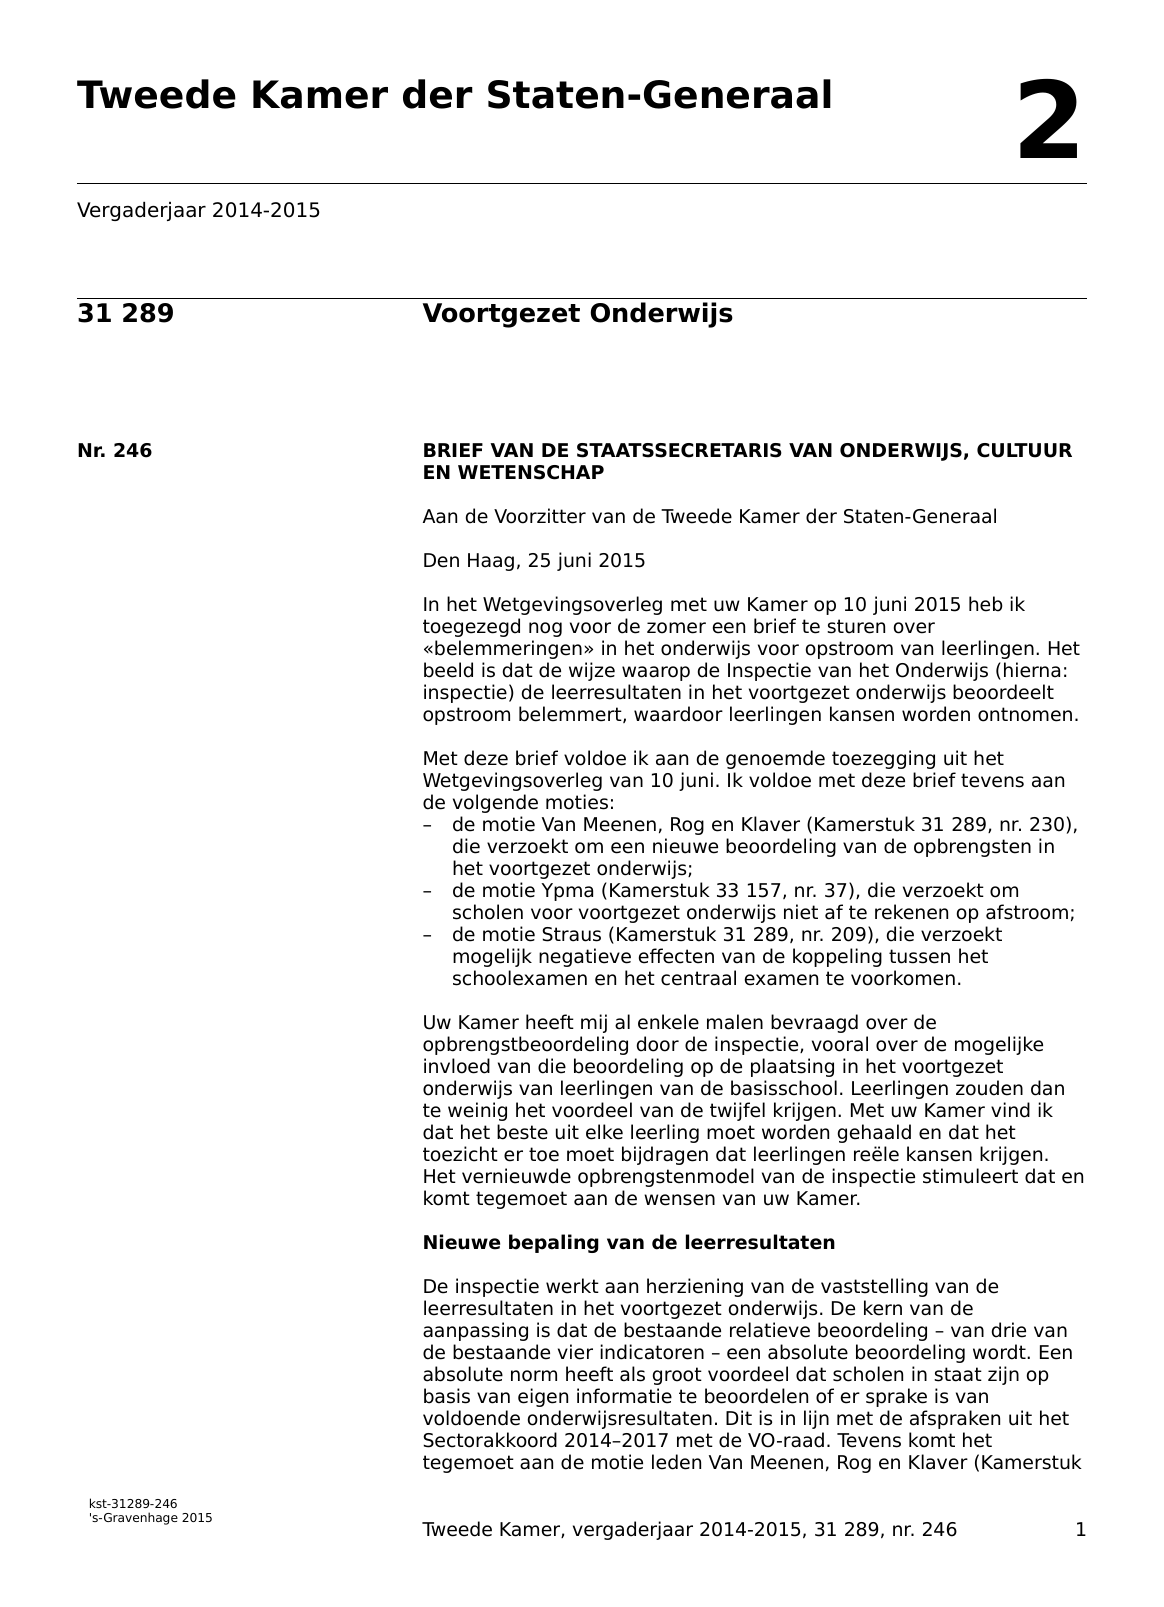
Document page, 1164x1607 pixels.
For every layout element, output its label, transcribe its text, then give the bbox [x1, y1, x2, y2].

table_cell Vergaderjaar 2014-2015 [77, 184, 1087, 298]
text kst-31289-246 [88, 1497, 323, 1511]
text Met deze brief voldoe ik aan de genoemde toezegging uit het Wetgevingsoverleg van 10 juni. Ik voldoe met deze brief tevens aan de volgende moties: [422, 748, 1087, 814]
text – de motie Ypma (Kamerstuk 33 157, nr. 37), die verzoekt om scholen voor voortgezet onderwijs niet af te rekenen op afstroom; [422, 880, 1087, 924]
text Aan de Voorzitter van de Tweede Kamer der Staten-Generaal [422, 506, 1087, 528]
subtitle 31 289 Voortgezet Onderwijs [77, 299, 1087, 329]
subtitle Nr. 246 BRIEF VAN DE STAATSSECRETARIS VAN ONDERWIJS, CULTUUR EN WETENSCHAP [77, 440, 1087, 484]
text De inspectie werkt aan herziening van de vaststelling van de leerresultaten in het voortgezet onderwijs. De kern van de aanpassing is dat de bestaande relatieve beoordeling – van drie van de bestaande vier indicatoren – een absolute beoordeling wordt. Een absolute norm heeft als groot voordeel dat scholen in staat zijn op basis van eigen informatie te beoordelen of er sprake is van voldoende onderwijsresultaten. Dit is in lijn met de afspraken uit het Sectorakkoord 2014–2017 met de VO-raad. Tevens komt het tegemoet aan de motie leden Van Meenen, Rog en Klaver (Kamerstuk [422, 1276, 1087, 1474]
text 's-Gravenhage 2015 [88, 1511, 323, 1525]
text In het Wetgevingsoverleg met uw Kamer op 10 juni 2015 heb ik toegezegd nog voor de zomer een brief te sturen over «belemmeringen» in het onderwijs voor opstroom van leerlingen. Het beeld is dat de wijze waarop de Inspectie van het Onderwijs (hierna: inspectie) de leerresultaten in het voortgezet onderwijs beoordeelt opstroom belemmert, waardoor leerlingen kansen worden ontnomen. [422, 594, 1087, 726]
text – de motie Van Meenen, Rog en Klaver (Kamerstuk 31 289, nr. 230), die verzoekt om een nieuwe beoordeling van de opbrengsten in het voortgezet onderwijs; [422, 814, 1087, 880]
table_header 2 [886, 59, 1087, 183]
text – de motie Straus (Kamerstuk 31 289, nr. 209), die verzoekt mogelijk negatieve effecten van de koppeling tussen het schoolexamen en het centraal examen te voorkomen. [422, 924, 1087, 990]
text Uw Kamer heeft mij al enkele malen bevraagd over de opbrengstbeoordeling door de inspectie, vooral over de mogelijke invloed van die beoordeling op de plaatsing in het voortgezet onderwijs van leerlingen van de basisschool. Leerlingen zouden dan te weinig het voordeel van de twijfel krijgen. Met uw Kamer vind ik dat het beste uit elke leerling moet worden gehaald en dat het toezicht er toe moet bijdragen dat leerlingen reële kansen krijgen. Het vernieuwde opbrengstenmodel van de inspectie stimuleert dat en komt tegemoet aan de wensen van uw Kamer. [422, 1012, 1087, 1210]
subtitle Nieuwe bepaling van de leerresultaten [422, 1232, 1087, 1254]
text Den Haag, 25 juni 2015 [422, 550, 1087, 572]
table_header Tweede Kamer der Staten-Generaal [77, 59, 886, 183]
